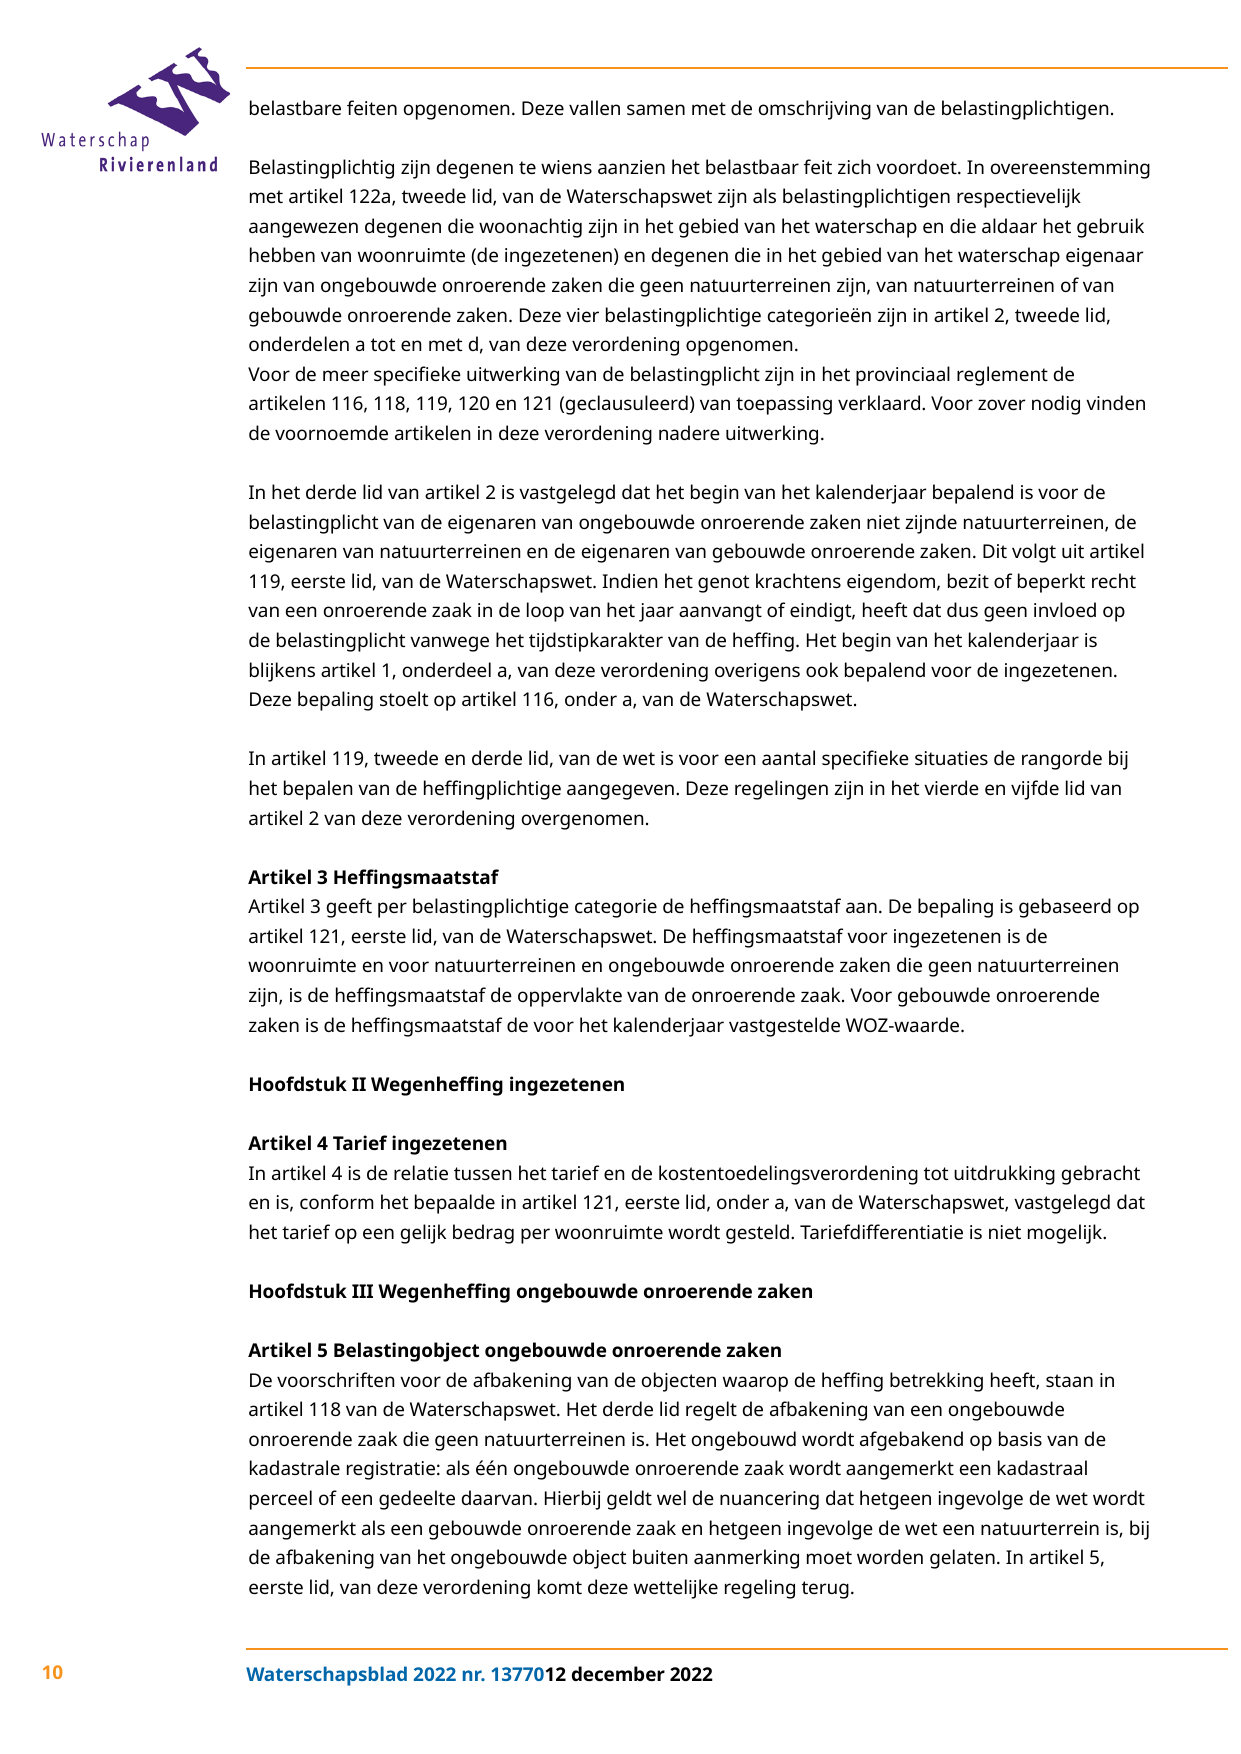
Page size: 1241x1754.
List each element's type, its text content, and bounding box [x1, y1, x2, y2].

text Hoofdstuk II Wegenheffing ingezetenen [248, 1071, 1152, 1097]
picture [41, 47, 231, 172]
text Belastingplichtig zijn degenen te wiens aanzien het belastbaar feit zich voordoet. In overeenstemming met artikel 122a, tweede lid, van de Waterschapswet zijn als belastingplichtigen respectievelijk aangewezen degenen die woonachtig zijn in het gebied van het waterschap en die aldaar het gebruik hebben van woonruimte (de ingezetenen) en degenen die in het gebied van het waterschap eigenaar zijn van ongebouwde onroerende zaken die geen natuurterreinen zijn, van natuurterreinen of van gebouwde onroerende zaken. Deze vier belastingplichtige categorieën zijn in artikel 2, tweede lid, onderdelen a tot en met d, van deze verordening opgenomen. [248, 154, 1152, 357]
text Artikel 5 Belastingobject ongebouwde onroerende zaken [248, 1337, 1152, 1363]
text In artikel 4 is de relatie tussen het tarief en de kostentoedelingsverordening tot uitdrukking gebracht en is, conform het bepaalde in artikel 121, eerste lid, onder a, van de Waterschapswet, vastgelegd dat het tarief op een gelijk bedrag per woonruimte wordt gesteld. Tariefdifferentiatie is niet mogelijk. [248, 1160, 1152, 1245]
text Artikel 3 geeft per belastingplichtige categorie de heffingsmaatstaf aan. De bepaling is gebaseerd op artikel 121, eerste lid, van de Waterschapswet. De heffingsmaatstaf voor ingezetenen is de woonruimte en voor natuurterreinen en ongebouwde onroerende zaken die geen natuurterreinen zijn, is de heffingsmaatstaf de oppervlakte van de onroerende zaak. Voor gebouwde onroerende zaken is de heffingsmaatstaf de voor het kalenderjaar vastgestelde WOZ-waarde. [248, 893, 1152, 1038]
text De voorschriften voor de afbakening van de objecten waarop de heffing betrekking heeft, staan in artikel 118 van de Waterschapswet. Het derde lid regelt de afbakening van een ongebouwde onroerende zaak die geen natuurterreinen is. Het ongebouwd wordt afgebakend op basis van de kadastrale registratie: als één ongebouwde onroerende zaak wordt aangemerkt een kadastraal perceel of een gedeelte daarvan. Hierbij geldt wel de nuancering dat hetgeen ingevolge de wet wordt aangemerkt als een gebouwde onroerende zaak en hetgeen ingevolge de wet een natuurterrein is, bij de afbakening van het ongebouwde object buiten aanmerking moet worden gelaten. In artikel 5, eerste lid, van deze verordening komt deze wettelijke regeling terug. [248, 1367, 1152, 1600]
text Artikel 3 Heffingsmaatstaf [248, 864, 1152, 890]
text Hoofdstuk III Wegenheffing ongebouwde onroerende zaken [248, 1278, 1152, 1304]
text Voor de meer specifieke uitwerking van de belastingplicht zijn in het provinciaal reglement de artikelen 116, 118, 119, 120 en 121 (geclausuleerd) van toepassing verklaard. Voor zover nodig vinden de voornoemde artikelen in deze verordening nadere uitwerking. [248, 361, 1152, 446]
text Artikel 4 Tarief ingezetenen [248, 1130, 1152, 1156]
text In artikel 119, tweede en derde lid, van de wet is voor een aantal specifieke situaties de rangorde bij het bepalen van de heffingplichtige aangegeven. Deze regelingen zijn in het vierde en vijfde lid van artikel 2 van deze verordening overgenomen. [248, 746, 1152, 831]
text In het derde lid van artikel 2 is vastgelegd dat het begin van het kalenderjaar bepalend is voor de belastingplicht van de eigenaren van ongebouwde onroerende zaken niet zijnde natuurterreinen, de eigenaren van natuurterreinen en de eigenaren van gebouwde onroerende zaken. Dit volgt uit artikel 119, eerste lid, van de Waterschapswet. Indien het genot krachtens eigendom, bezit of beperkt recht van een onroerende zaak in de loop van het jaar aanvangt of eindigt, heeft dat dus geen invloed op de belastingplicht vanwege het tijdstipkarakter van de heffing. Het begin van het kalenderjaar is blijkens artikel 1, onderdeel a, van deze verordening overigens ook bepalend voor de ingezetenen. Deze bepaling stoelt op artikel 116, onder a, van de Waterschapswet. [248, 479, 1152, 712]
text belastbare feiten opgenomen. Deze vallen samen met de omschrijving van de belastingplichtigen. [248, 95, 1152, 121]
